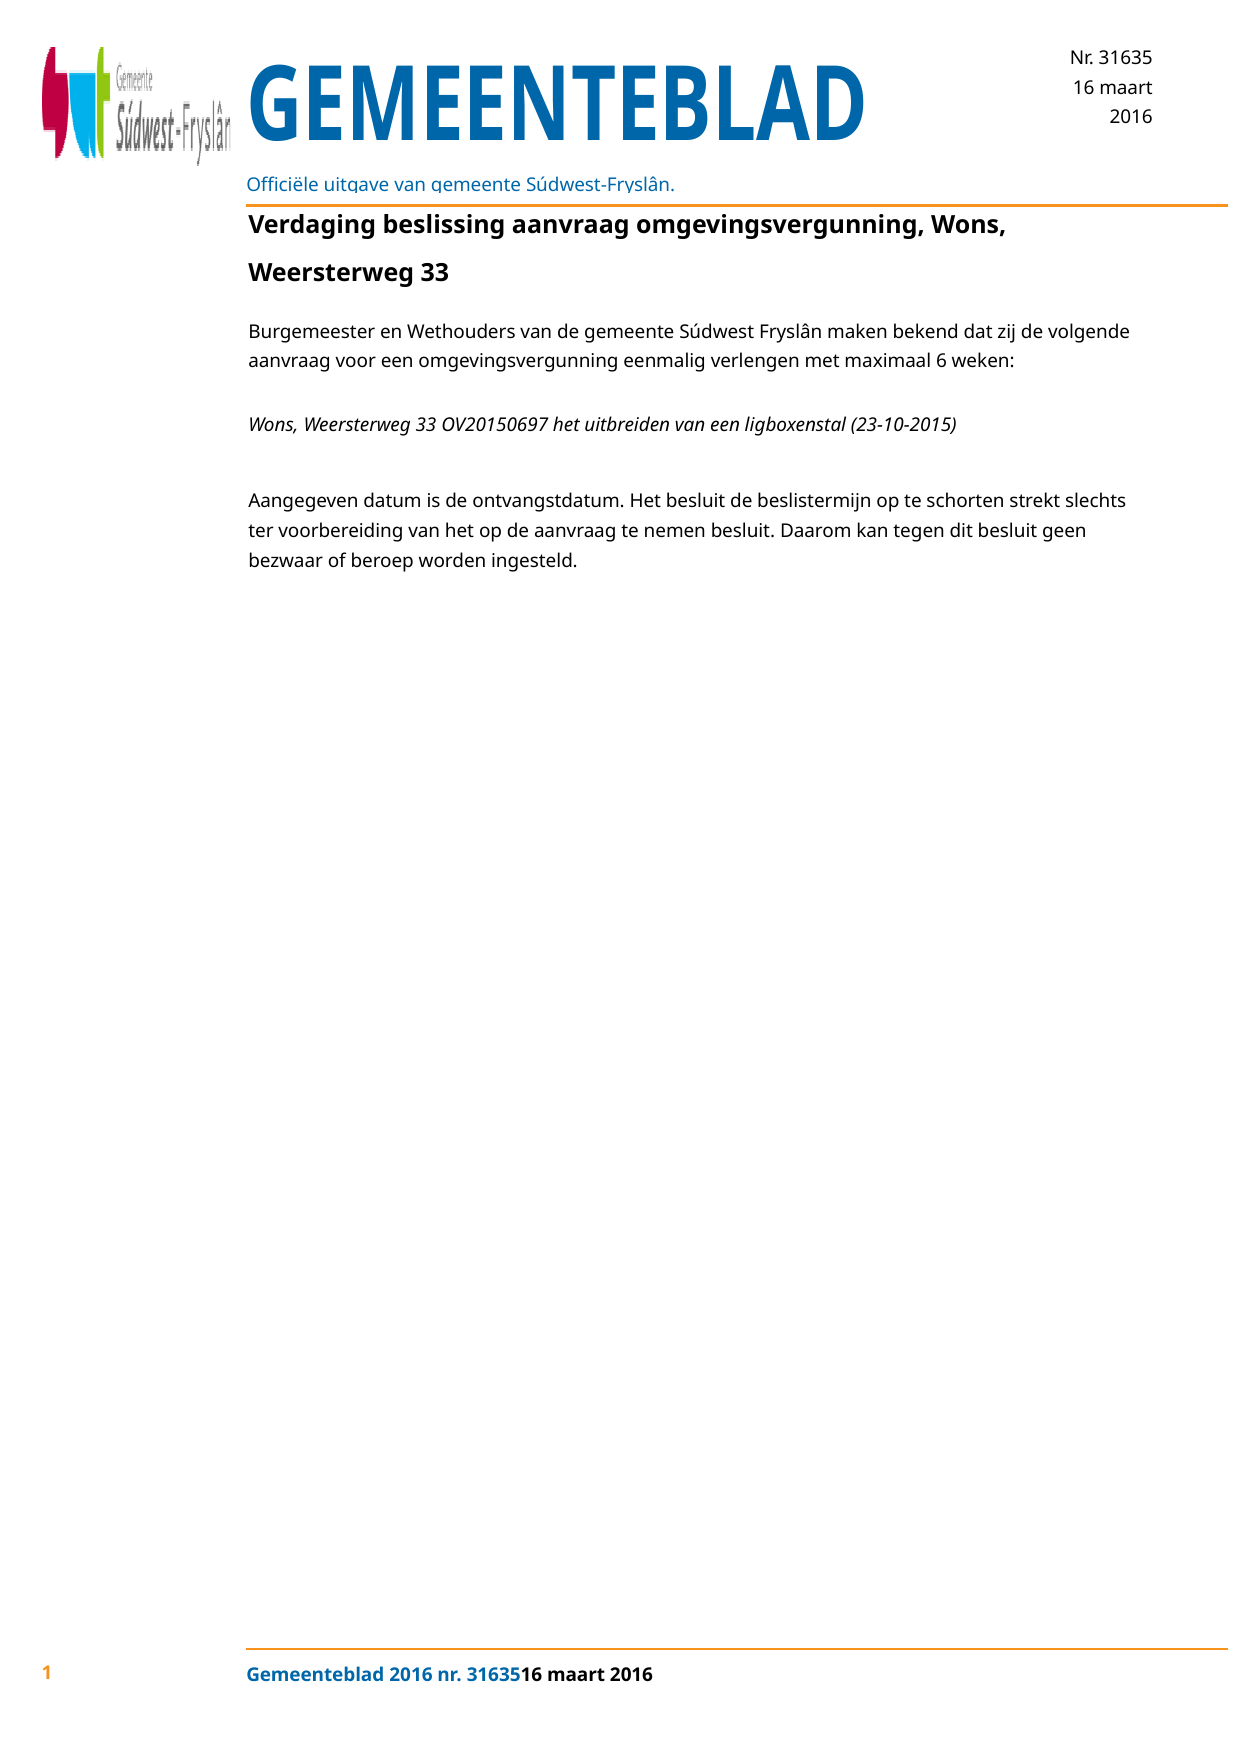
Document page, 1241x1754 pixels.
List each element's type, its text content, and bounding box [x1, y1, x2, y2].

text Verdaging beslissing aanvraag omgevingsvergunning, Wons, Weersterweg 33 [248, 207, 1152, 288]
text Wons, Weersterweg 33 OV20150697 het uitbreiden van een ligboxenstal (23-10-2015) [248, 411, 1152, 437]
text Burgemeester en Wethouders van de gemeente Súdwest Fryslân maken bekend dat zij de volgende aanvraag voor een omgevingsvergunning eenmalig verlengen met maximaal 6 weken: [248, 318, 1152, 373]
text Aangegeven datum is de ontvangstdatum. Het besluit de beslistermijn op te schorten strekt slechts ter voorbereiding van het op de aanvraag te nemen besluit. Daarom kan tegen dit besluit geen bezwaar of beroep worden ingesteld. [248, 488, 1152, 572]
picture [41, 47, 231, 172]
